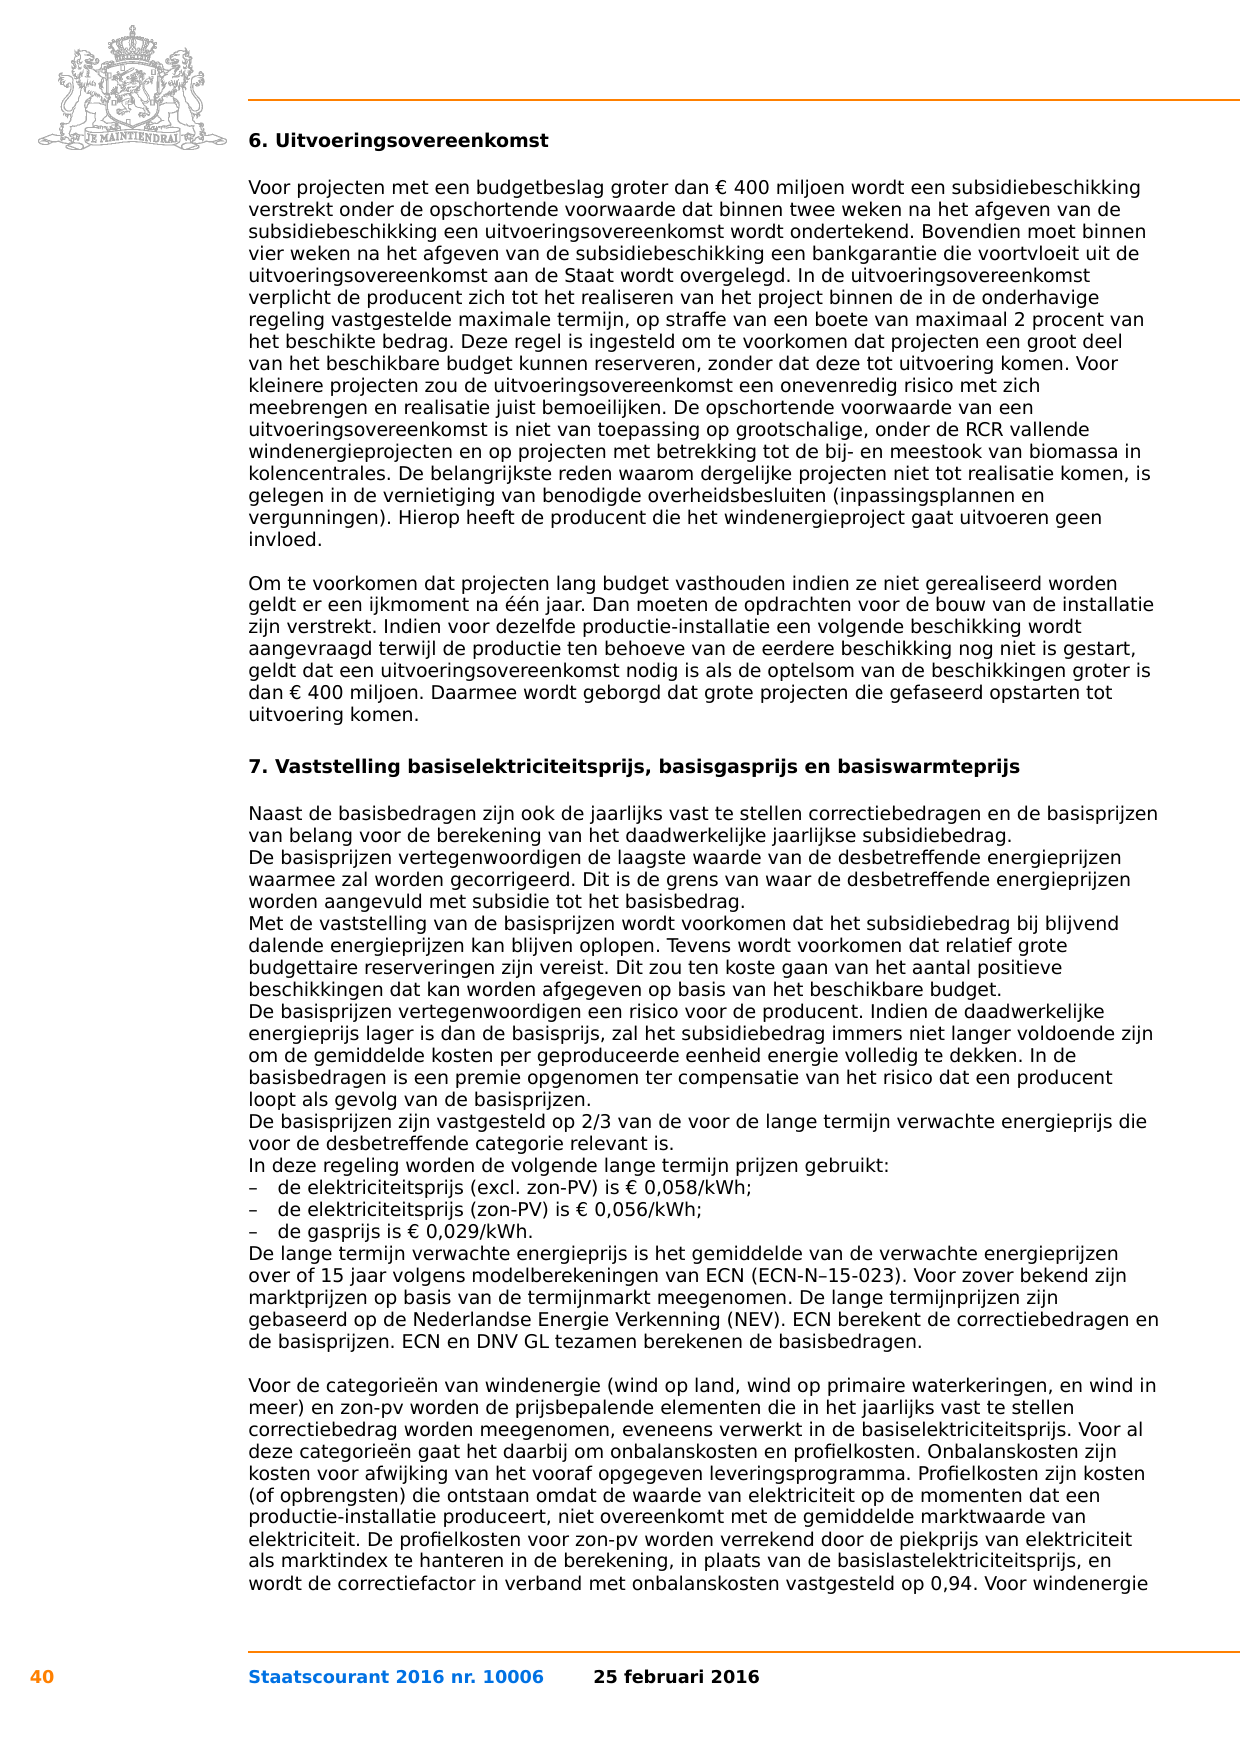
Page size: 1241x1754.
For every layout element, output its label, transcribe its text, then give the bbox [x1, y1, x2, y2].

text In deze regeling worden de volgende lange termijn prijzen gebruikt: [248, 1155, 1163, 1177]
text Met de vaststelling van de basisprijzen wordt voorkomen dat het subsidiebedrag bij blijvend dalende energieprijzen kan blijven oplopen. Tevens wordt voorkomen dat relatief grote budgettaire reserveringen zijn vereist. Dit zou ten koste gaan van het aantal positieve beschikkingen dat kan worden afgegeven op basis van het beschikbare budget. [248, 913, 1163, 1001]
text Naast de basisbedragen zijn ook de jaarlijks vast te stellen correctiebedragen en de basisprijzen van belang voor de berekening van het daadwerkelijke jaarlijkse subsidiebedrag. [248, 803, 1163, 847]
text Voor projecten met een budgetbeslag groter dan € 400 miljoen wordt een subsidiebeschikking verstrekt onder de opschortende voorwaarde dat binnen twee weken na het afgeven van de subsidiebeschikking een uitvoeringsovereenkomst wordt ondertekend. Bovendien moet binnen vier weken na het afgeven van de subsidiebeschikking een bankgarantie die voortvloeit uit de uitvoeringsovereenkomst aan de Staat wordt overgelegd. In de uitvoeringsovereenkomst verplicht de producent zich tot het realiseren van het project binnen de in de onderhavige regeling vastgestelde maximale termijn, op straffe van een boete van maximaal 2 procent van het beschikte bedrag. Deze regel is ingesteld om te voorkomen dat projecten een groot deel van het beschikbare budget kunnen reserveren, zonder dat deze tot uitvoering komen. Voor kleinere projecten zou de uitvoeringsovereenkomst een onevenredig risico met zich meebrengen en realisatie juist bemoeilijken. De opschortende voorwaarde van een uitvoeringsovereenkomst is niet van toepassing op grootschalige, onder de RCR vallende windenergieprojecten en op projecten met betrekking tot de bij- en meestook van biomassa in kolencentrales. De belangrijkste reden waarom dergelijke projecten niet tot realisatie komen, is gelegen in de vernietiging van benodigde overheidsbesluiten (inpassingsplannen en vergunningen). Hierop heeft de producent die het windenergieproject gaat uitvoeren geen invloed. [248, 177, 1163, 551]
subtitle 7. Vaststelling basiselektriciteitsprijs, basisgasprijs en basiswarmteprijs [248, 756, 1163, 778]
picture [38, 25, 227, 150]
text De basisprijzen vertegenwoordigen de laagste waarde van de desbetreffende energieprijzen waarmee zal worden gecorrigeerd. Dit is de grens van waar de desbetreffende energieprijzen worden aangevuld met subsidie tot het basisbedrag. [248, 847, 1163, 913]
text – de elektriciteitsprijs (zon-PV) is € 0,056/kWh; [248, 1199, 1163, 1221]
text – de elektriciteitsprijs (excl. zon-PV) is € 0,058/kWh; [248, 1177, 1163, 1199]
text Voor de categorieën van windenergie (wind op land, wind op primaire waterkeringen, en wind in meer) en zon-pv worden de prijsbepalende elementen die in het jaarlijks vast te stellen correctiebedrag worden meegenomen, eveneens verwerkt in de basiselektriciteitsprijs. Voor al deze categorieën gaat het daarbij om onbalanskosten en profielkosten. Onbalanskosten zijn kosten voor afwijking van het vooraf opgegeven leveringsprogramma. Profielkosten zijn kosten (of opbrengsten) die ontstaan omdat de waarde van elektriciteit op de momenten dat een productie-installatie produceert, niet overeenkomt met de gemiddelde marktwaarde van elektriciteit. De profielkosten voor zon-pv worden verrekend door de piekprijs van elektriciteit als marktindex te hanteren in de berekening, in plaats van de basislastelektriciteitsprijs, en wordt de correctiefactor in verband met onbalanskosten vastgesteld op 0,94. Voor windenergie [248, 1374, 1163, 1594]
text De basisprijzen zijn vastgesteld op 2/3 van de voor de lange termijn verwachte energieprijs die voor de desbetreffende categorie relevant is. [248, 1111, 1163, 1155]
text – de gasprijs is € 0,029/kWh. [248, 1221, 1163, 1243]
text De lange termijn verwachte energieprijs is het gemiddelde van de verwachte energieprijzen over of 15 jaar volgens modelberekeningen van ECN (ECN-N–15-023). Voor zover bekend zijn marktprijzen op basis van de termijnmarkt meegenomen. De lange termijnprijzen zijn gebaseerd op de Nederlandse Energie Verkenning (NEV). ECN berekent de correctiebedragen en de basisprijzen. ECN en DNV GL tezamen berekenen de basisbedragen. [248, 1243, 1163, 1353]
text De basisprijzen vertegenwoordigen een risico voor de producent. Indien de daadwerkelijke energieprijs lager is dan de basisprijs, zal het subsidiebedrag immers niet langer voldoende zijn om de gemiddelde kosten per geproduceerde eenheid energie volledig te dekken. In de basisbedragen is een premie opgenomen ter compensatie van het risico dat een producent loopt als gevolg van de basisprijzen. [248, 1001, 1163, 1111]
text Om te voorkomen dat projecten lang budget vasthouden indien ze niet gerealiseerd worden geldt er een ijkmoment na één jaar. Dan moeten de opdrachten voor de bouw van de installatie zijn verstrekt. Indien voor dezelfde productie-installatie een volgende beschikking wordt aangevraagd terwijl de productie ten behoeve van de eerdere beschikking nog niet is gestart, geldt dat een uitvoeringsovereenkomst nodig is als de optelsom van de beschikkingen groter is dan € 400 miljoen. Daarmee wordt geborgd dat grote projecten die gefaseerd opstarten tot uitvoering komen. [248, 572, 1163, 726]
subtitle 6. Uitvoeringsovereenkomst [248, 130, 1163, 152]
